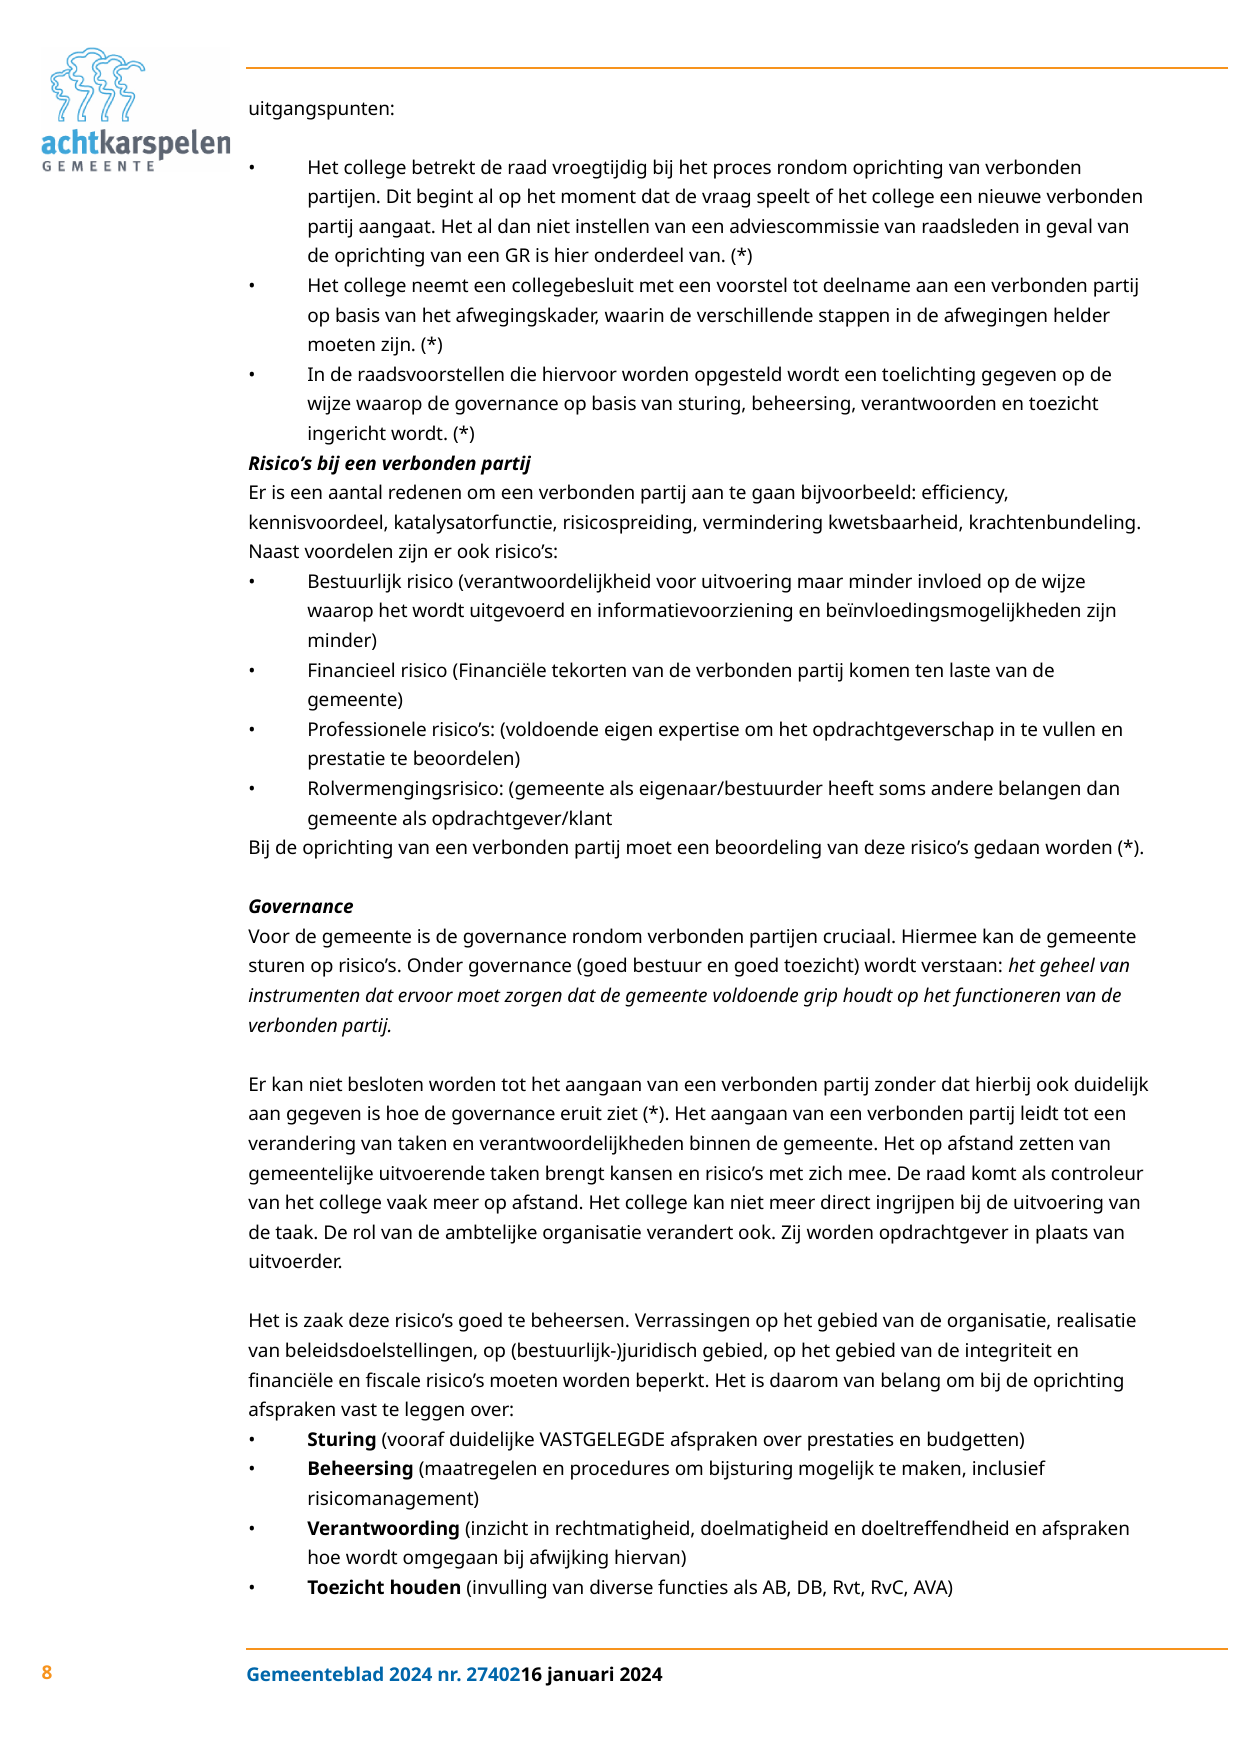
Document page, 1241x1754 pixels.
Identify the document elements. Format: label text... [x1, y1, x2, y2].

list Het college neemt een collegebesluit met een voorstel tot deelname aan een verbonden partij op basis van het afwegingskader, waarin de verschillende stappen in de afwegingen helder moeten zijn. (*) [248, 272, 1152, 357]
text Er kan niet besloten worden tot het aangaan van een verbonden partij zonder dat hierbij ook duidelijk aan gegeven is hoe de governance eruit ziet (*). Het aangaan van een verbonden partij leidt tot een verandering van taken en verantwoordelijkheden binnen de gemeente. Het op afstand zetten van gemeentelijke uitvoerende taken brengt kansen en risico’s met zich mee. De raad komt als controleur van het college vaak meer op afstand. Het college kan niet meer direct ingrijpen bij de uitvoering van de taak. De rol van de ambtelijke organisatie verandert ook. Zij worden opdrachtgever in plaats van uitvoerder. [248, 1071, 1152, 1274]
list Sturing (vooraf duidelijke VASTGELEGDE afspraken over prestaties en budgetten) [248, 1426, 1152, 1452]
text Voor de gemeente is de governance rondom verbonden partijen cruciaal. Hiermee kan de gemeente sturen op risico’s. Onder governance (goed bestuur en goed toezicht) wordt verstaan: het geheel van instrumenten dat ervoor moet zorgen dat de gemeente voldoende grip houdt op het functioneren van de verbonden partij. [248, 923, 1152, 1038]
text Bij de oprichting van een verbonden partij moet een beoordeling van deze risico’s gedaan worden (*). [248, 834, 1152, 860]
list Het college betrekt de raad vroegtijdig bij het proces rondom oprichting van verbonden partijen. Dit begint al op het moment dat de vraag speelt of het college een nieuwe verbonden partij aangaat. Het al dan niet instellen van een adviescommissie van raadsleden in geval van de oprichting van een GR is hier onderdeel van. (*) [248, 154, 1152, 268]
list Financieel risico (Financiële tekorten van de verbonden partij komen ten laste van de gemeente) [248, 657, 1152, 712]
list Verantwoording (inzicht in rechtmatigheid, doelmatigheid en doeltreffendheid en afspraken hoe wordt omgegaan bij afwijking hiervan) [248, 1515, 1152, 1570]
text Er is een aantal redenen om een verbonden partij aan te gaan bijvoorbeeld: efficiency, kennisvoordeel, katalysatorfunctie, risicospreiding, vermindering kwetsbaarheid, krachtenbundeling. Naast voordelen zijn er ook risico’s: [248, 479, 1152, 564]
list Professionele risico’s: (voldoende eigen expertise om het opdrachtgeverschap in te vullen en prestatie te beoordelen) [248, 716, 1152, 771]
list In de raadsvoorstellen die hiervoor worden opgesteld wordt een toelichting gegeven op de wijze waarop de governance op basis van sturing, beheersing, verantwoorden en toezicht ingericht wordt. (*) [248, 361, 1152, 446]
text uitgangspunten: [248, 95, 1152, 121]
list Toezicht houden (invulling van diverse functies als AB, DB, Rvt, RvC, AVA) [248, 1574, 1152, 1600]
picture [41, 47, 231, 172]
list Rolvermengingsrisico: (gemeente als eigenaar/bestuurder heeft soms andere belangen dan gemeente als opdrachtgever/klant [248, 775, 1152, 831]
list Bestuurlijk risico (verantwoordelijkheid voor uitvoering maar minder invloed op de wijze waarop het wordt uitgevoerd en informatievoorziening en beïnvloedingsmogelijkheden zijn minder) [248, 568, 1152, 653]
text Risico’s bij een verbonden partij [248, 450, 1152, 476]
text Governance [248, 893, 1152, 919]
list Beheersing (maatregelen en procedures om bijsturing mogelijk te maken, inclusief risicomanagement) [248, 1456, 1152, 1511]
text Het is zaak deze risico’s goed te beheersen. Verrassingen op het gebied van de organisatie, realisatie van beleidsdoelstellingen, op (bestuurlijk-)juridisch gebied, op het gebied van de integriteit en financiële en fiscale risico’s moeten worden beperkt. Het is daarom van belang om bij de oprichting afspraken vast te leggen over: [248, 1308, 1152, 1422]
